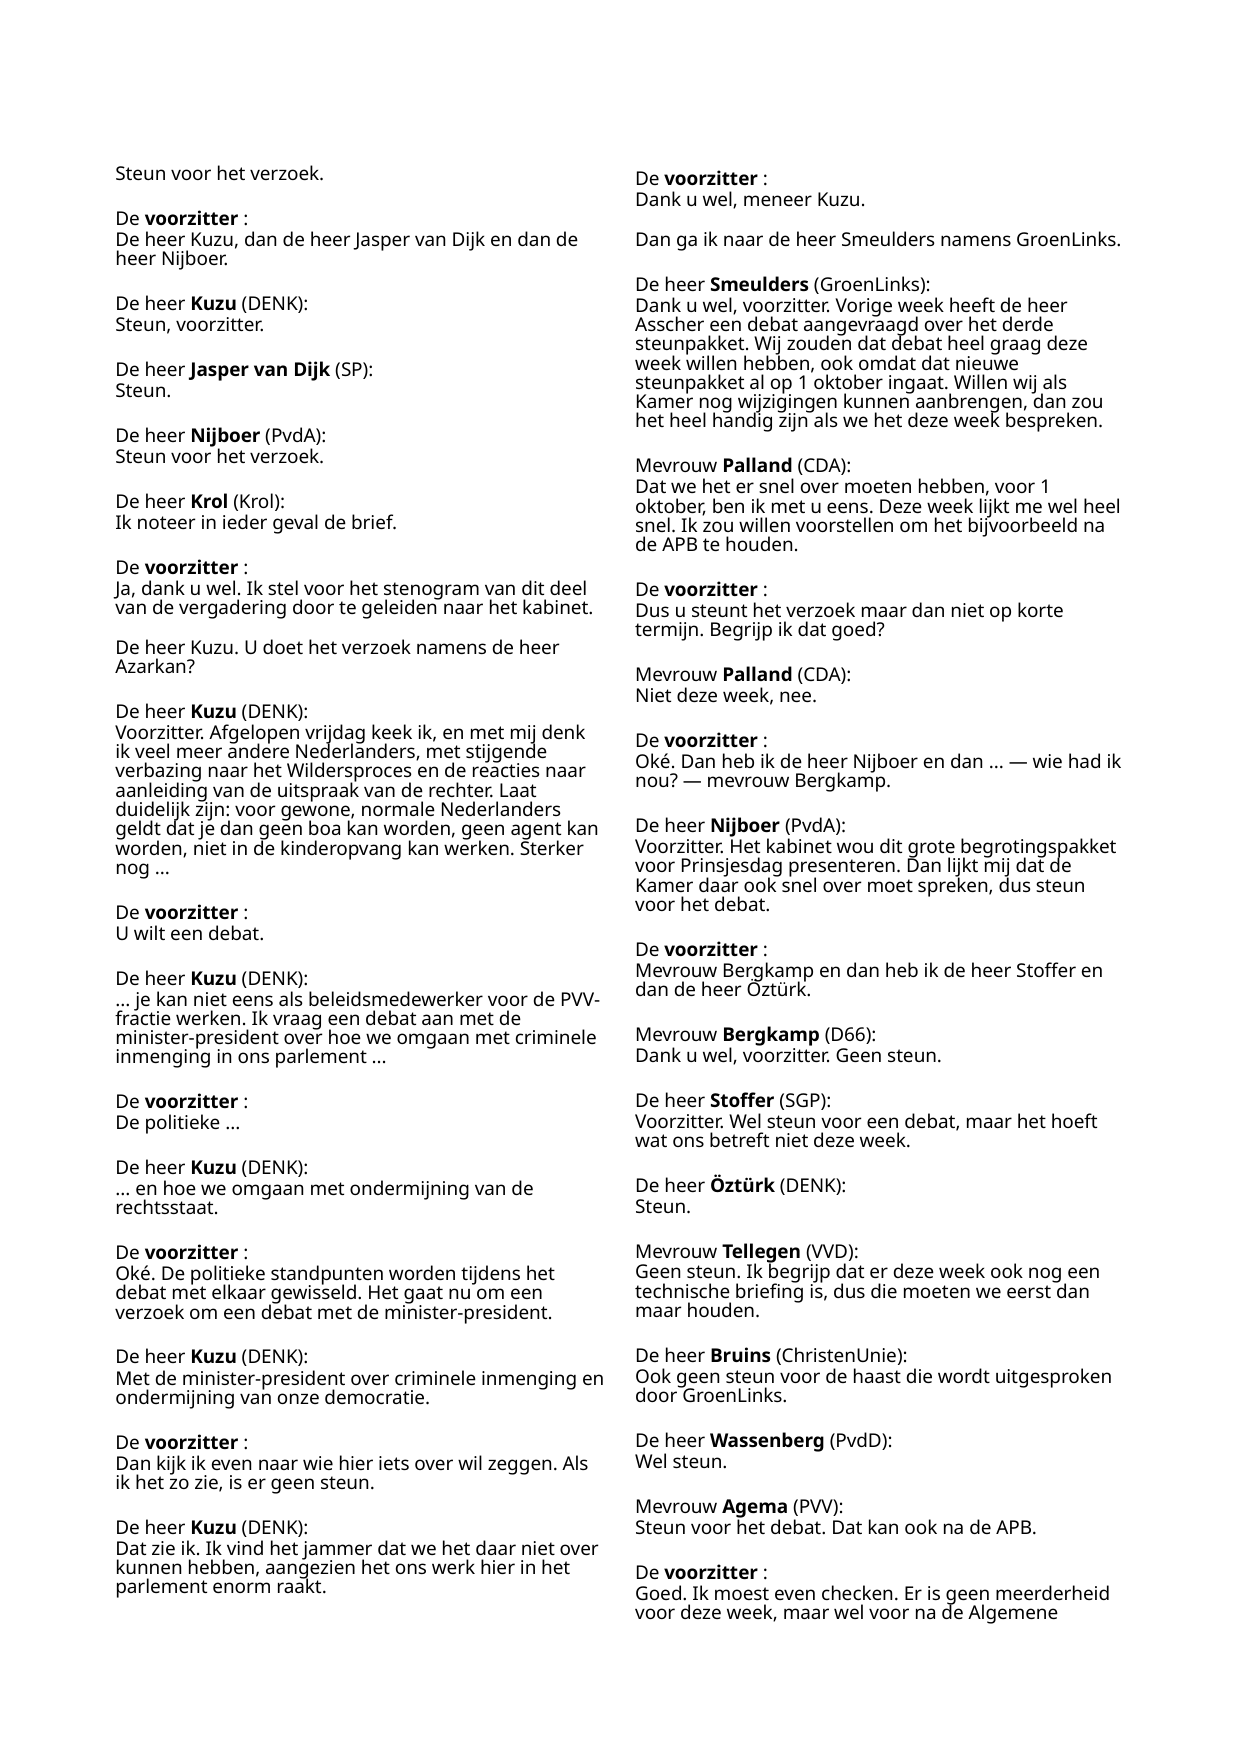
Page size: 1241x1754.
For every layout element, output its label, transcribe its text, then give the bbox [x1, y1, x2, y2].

text U wilt een debat. [115, 925, 605, 944]
text Steun voor het verzoek. [115, 165, 605, 184]
text De voorzitter : [115, 554, 605, 579]
text Niet deze week, nee. [635, 687, 1125, 706]
text Oké. De politieke standpunten worden tijdens het debat met elkaar gewisseld. Het gaat nu om een verzoek om een debat met de minister-president. [115, 1265, 605, 1323]
text De voorzitter : [115, 1429, 605, 1454]
text De heer Kuzu. U doet het verzoek namens de heer Azarkan? [115, 639, 605, 677]
text De heer Wassenberg (PvdD): [635, 1427, 1125, 1453]
text Voorzitter. Afgelopen vrijdag keek ik, en met mij denk ik veel meer andere Nederlanders, met stijgende verbazing naar het Wildersproces en de reacties naar aanleiding van de uitspraak van de rechter. Laat duidelijk zijn: voor gewone, normale Nederlanders geldt dat je dan geen boa kan worden, geen agent kan worden, niet in de kinderopvang kan werken. Sterker nog ... [115, 724, 605, 878]
text De heer Öztürk (DENK): [635, 1172, 1125, 1198]
text De voorzitter : [635, 936, 1125, 962]
text De voorzitter : [115, 1239, 605, 1265]
text Ik noteer in ieder geval de brief. [115, 514, 605, 533]
text Oké. Dan heb ik de heer Nijboer en dan ... — wie had ik nou? — mevrouw Bergkamp. [635, 753, 1125, 791]
text Steun. [635, 1198, 1125, 1217]
text De heer Smeulders (GroenLinks): [635, 271, 1125, 297]
text De voorzitter : [115, 899, 605, 925]
text De heer Kuzu (DENK): [115, 1154, 605, 1180]
text Steun voor het verzoek. [115, 448, 605, 467]
text De heer Kuzu (DENK): [115, 1514, 605, 1540]
text ... je kan niet eens als beleidsmedewerker voor de PVV-fractie werken. Ik vraag een debat aan met de minister-president over hoe we omgaan met criminele inmenging in ons parlement ... [115, 991, 605, 1068]
text Dank u wel, voorzitter. Vorige week heeft de heer Asscher een debat aangevraagd over het derde steunpakket. Wij zouden dat debat heel graag deze week willen hebben, ook omdat dat nieuwe steunpakket al op 1 oktober ingaat. Willen wij als Kamer nog wijzigingen kunnen aanbrengen, dan zou het heel handig zijn als we het deze week bespreken. [635, 297, 1125, 432]
text De heer Nijboer (PvdA): [635, 812, 1125, 838]
text Ja, dank u wel. Ik stel voor het stenogram van dit deel van de vergadering door te geleiden naar het kabinet. [115, 579, 605, 618]
text Goed. Ik moest even checken. Er is geen meerderheid voor deze week, maar wel voor na de Algemene [635, 1585, 1125, 1623]
text De voorzitter : [115, 205, 605, 231]
text De voorzitter : [635, 727, 1125, 753]
text Geen steun. Ik begrijp dat er deze week ook nog een technische briefing is, dus die moeten we eerst dan maar houden. [635, 1263, 1125, 1321]
text De voorzitter : [635, 576, 1125, 602]
text Mevrouw Bergkamp en dan heb ik de heer Stoffer en dan de heer Öztürk. [635, 962, 1125, 1000]
text Mevrouw Tellegen (VVD): [635, 1238, 1125, 1263]
text Dank u wel, meneer Kuzu. [635, 191, 1125, 210]
text De voorzitter : [115, 1088, 605, 1114]
text De politieke ... [115, 1114, 605, 1133]
text Mevrouw Bergkamp (D66): [635, 1021, 1125, 1047]
text De heer Stoffer (SGP): [635, 1087, 1125, 1113]
text Wel steun. [635, 1453, 1125, 1472]
text Voorzitter. Het kabinet wou dit grote begrotingspakket voor Prinsjesdag presenteren. Dan lijkt mij dat de Kamer daar ook snel over moet spreken, dus steun voor het debat. [635, 838, 1125, 915]
text Steun, voorzitter. [115, 316, 605, 336]
text Steun. [115, 382, 605, 401]
text Dan ga ik naar de heer Smeulders namens GroenLinks. [635, 231, 1125, 250]
text De heer Nijboer (PvdA): [115, 422, 605, 448]
text De heer Kuzu (DENK): [115, 965, 605, 991]
text De voorzitter : [635, 1559, 1125, 1585]
text De heer Bruins (ChristenUnie): [635, 1342, 1125, 1368]
text Dank u wel, voorzitter. Geen steun. [635, 1047, 1125, 1066]
text Dat we het er snel over moeten hebben, voor 1 oktober, ben ik met u eens. Deze week lijkt me wel heel snel. Ik zou willen voorstellen om het bijvoorbeeld na de APB te houden. [635, 478, 1125, 555]
text De heer Jasper van Dijk (SP): [115, 356, 605, 382]
text De heer Kuzu, dan de heer Jasper van Dijk en dan de heer Nijboer. [115, 231, 605, 270]
text De heer Krol (Krol): [115, 488, 605, 514]
text Mevrouw Palland (CDA): [635, 453, 1125, 478]
text De heer Kuzu (DENK): [115, 698, 605, 724]
text Mevrouw Palland (CDA): [635, 661, 1125, 687]
text Dus u steunt het verzoek maar dan niet op korte termijn. Begrijp ik dat goed? [635, 602, 1125, 641]
text Steun voor het debat. Dat kan ook na de APB. [635, 1519, 1125, 1538]
text De heer Kuzu (DENK): [115, 1344, 605, 1369]
text Mevrouw Agema (PVV): [635, 1493, 1125, 1519]
text De heer Kuzu (DENK): [115, 291, 605, 316]
text Met de minister-president over criminele inmenging en ondermijning van onze democratie. [115, 1369, 605, 1408]
text Voorzitter. Wel steun voor een debat, maar het hoeft wat ons betreft niet deze week. [635, 1113, 1125, 1151]
text Dat zie ik. Ik vind het jammer dat we het daar niet over kunnen hebben, aangezien het ons werk hier in het parlement enorm raakt. [115, 1540, 605, 1597]
text ... en hoe we omgaan met ondermijning van de rechtsstaat. [115, 1180, 605, 1218]
text Ook geen steun voor de haast die wordt uitgesproken door GroenLinks. [635, 1368, 1125, 1406]
text De voorzitter : [635, 165, 1125, 191]
text Dan kijk ik even naar wie hier iets over wil zeggen. Als ik het zo zie, is er geen steun. [115, 1454, 605, 1493]
